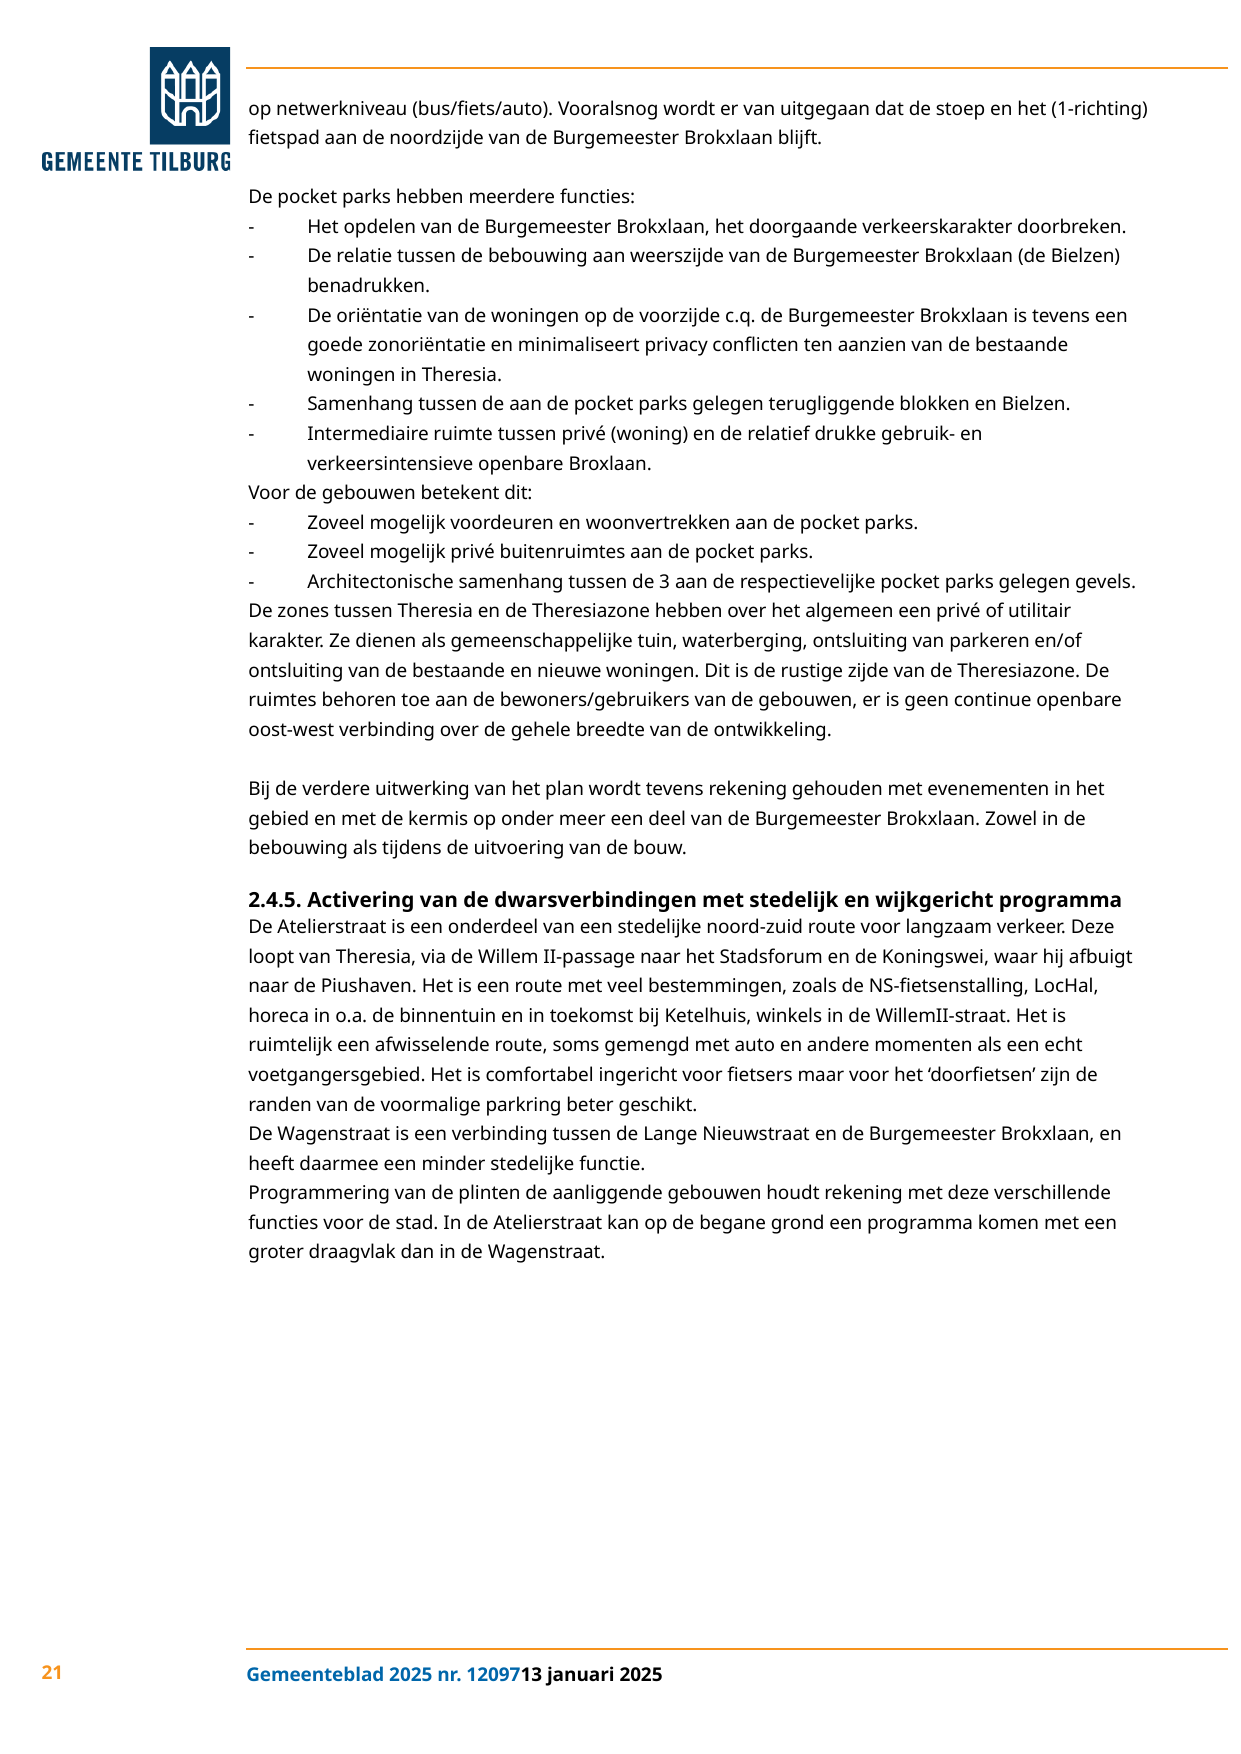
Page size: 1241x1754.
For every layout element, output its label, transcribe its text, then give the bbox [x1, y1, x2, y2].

list Zoveel mogelijk voordeuren en woonvertrekken aan de pocket parks. [248, 509, 1152, 535]
list Zoveel mogelijk privé buitenruimtes aan de pocket parks. [248, 538, 1152, 564]
list Intermediaire ruimte tussen privé (woning) en de relatief drukke gebruik- en verkeersintensieve openbare Broxlaan. [248, 420, 1152, 476]
text Bij de verdere uitwerking van het plan wordt tevens rekening gehouden met evenementen in het gebied en met de kermis op onder meer een deel van de Burgemeester Brokxlaan. Zowel in de bebouwing als tijdens de uitvoering van de bouw. [248, 775, 1152, 860]
text Programmering van de plinten de aanliggende gebouwen houdt rekening met deze verschillende functies voor de stad. In de Atelierstraat kan op de begane grond een programma komen met een groter draagvlak dan in de Wagenstraat. [248, 1179, 1152, 1264]
text Voor de gebouwen betekent dit: [248, 479, 1152, 505]
picture [41, 47, 231, 172]
list De oriëntatie van de woningen op de voorzijde c.q. de Burgemeester Brokxlaan is tevens een goede zonoriëntatie en minimaliseert privacy conflicten ten aanzien van de bestaande woningen in Theresia. [248, 302, 1152, 387]
text De zones tussen Theresia en de Theresiazone hebben over het algemeen een privé of utilitair karakter. Ze dienen als gemeenschappelijke tuin, waterberging, ontsluiting van parkeren en/of ontsluiting van de bestaande en nieuwe woningen. Dit is de rustige zijde van de Theresiazone. De ruimtes behoren toe aan de bewoners/gebruikers van de gebouwen, er is geen continue openbare oost-west verbinding over de gehele breedte van de ontwikkeling. [248, 598, 1152, 742]
list Architectonische samenhang tussen de 3 aan de respectievelijke pocket parks gelegen gevels. [248, 568, 1152, 594]
list Samenhang tussen de aan de pocket parks gelegen terugliggende blokken en Bielzen. [248, 391, 1152, 416]
list De relatie tussen de bebouwing aan weerszijde van de Burgemeester Brokxlaan (de Bielzen) benadrukken. [248, 243, 1152, 298]
text De pocket parks hebben meerdere functies: [248, 183, 1152, 209]
text De Atelierstraat is een onderdeel van een stedelijke noord-zuid route voor langzaam verkeer. Deze loopt van Theresia, via de Willem II-passage naar het Stadsforum en de Koningswei, waar hij afbuigt naar de Piushaven. Het is een route met veel bestemmingen, zoals de NS-fietsenstalling, LocHal, horeca in o.a. de binnentuin en in toekomst bij Ketelhuis, winkels in de WillemII-straat. Het is ruimtelijk een afwisselende route, soms gemengd met auto en andere momenten als een echt voetgangersgebied. Het is comfortabel ingericht voor fietsers maar voor het ‘doorfietsen’ zijn de randen van de voormalige parkring beter geschikt. [248, 913, 1152, 1116]
text op netwerkniveau (bus/fiets/auto). Vooralsnog wordt er van uitgegaan dat de stoep en het (1-richting) fietspad aan de noordzijde van de Burgemeester Brokxlaan blijft. [248, 95, 1152, 150]
text De Wagenstraat is een verbinding tussen de Lange Nieuwstraat en de Burgemeester Brokxlaan, en heeft daarmee een minder stedelijke functie. [248, 1120, 1152, 1176]
list Het opdelen van de Burgemeester Brokxlaan, het doorgaande verkeerskarakter doorbreken. [248, 213, 1152, 239]
text 2.4.5. Activering van de dwarsverbindingen met stedelijk en wijkgericht programma [248, 885, 1152, 913]
